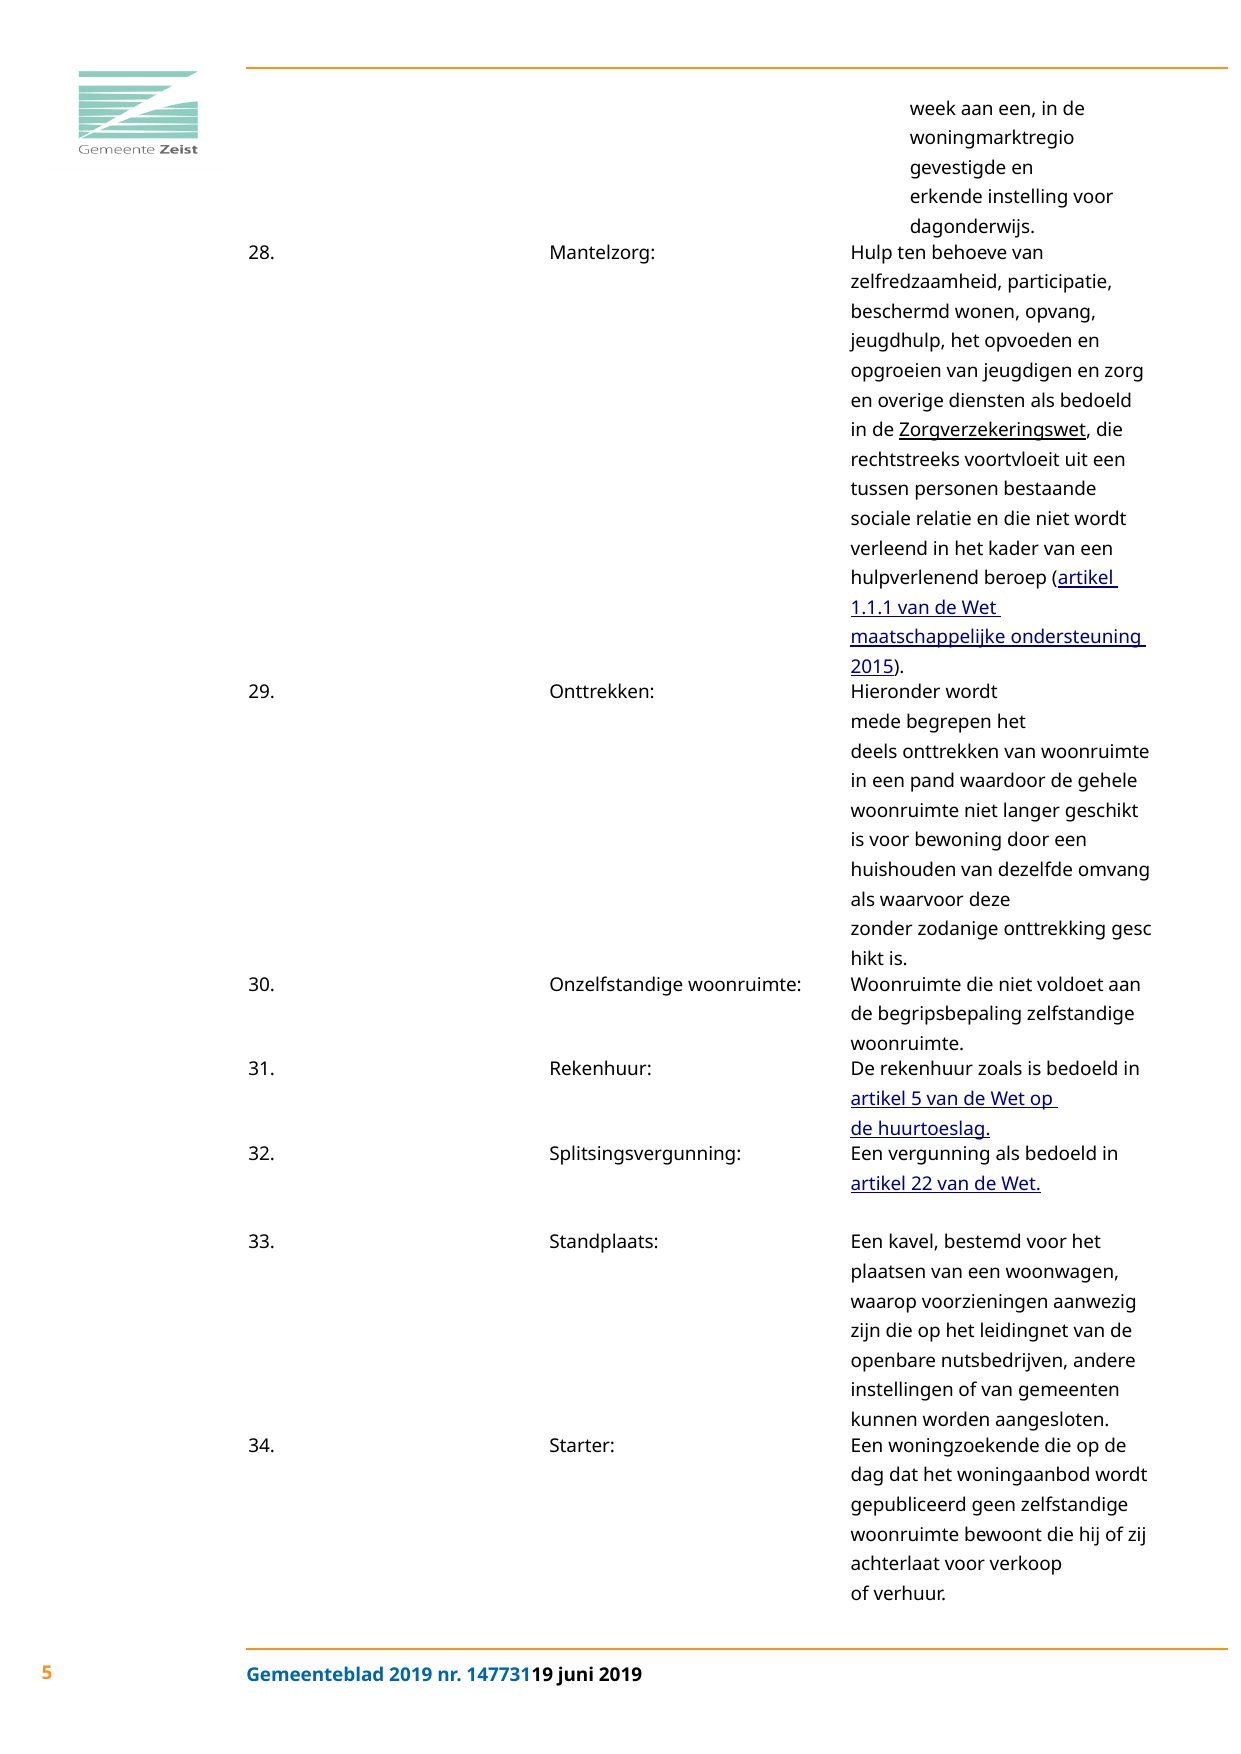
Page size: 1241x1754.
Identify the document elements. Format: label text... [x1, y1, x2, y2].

table_cell Hieronder wordt mede begrepen het deels onttrekken van woonruimte in een pand waardoor de gehele woonruimte niet langer geschikt is voor bewoning door een huishouden van dezelfde omvang als waarvoor deze zonder zodanige onttrekking geschikt is. [850, 679, 1152, 971]
table_cell Splitsingsvergunning: [549, 1141, 850, 1196]
table_cell 32. [248, 1141, 549, 1196]
table_header Een kavel, bestemd voor het plaatsen van een woonwagen, waarop voorzieningen aanwezig zijn die op het leidingnet van de openbare nutsbedrijven, andere instellingen of van gemeenten kunnen worden aangesloten. [850, 1229, 1152, 1432]
table_cell Een vergunning als bedoeld in artikel 22 van de Wet. [850, 1141, 1152, 1196]
table_cell Een woningzoekende die op de dag dat het woningaanbod wordt gepubliceerd geen zelfstandige woonruimte bewoont die hij of zij achterlaat voor verkoop of verhuur. [850, 1432, 1152, 1606]
table_cell 31. [248, 1056, 549, 1141]
table_cell De rekenhuur zoals is bedoeld in artikel 5 van de Wet op de huurtoeslag. [850, 1056, 1152, 1141]
table_header 33. [248, 1229, 549, 1432]
table_cell 29. [248, 679, 549, 971]
table_cell Rekenhuur: [549, 1056, 850, 1141]
table_cell Hulp ten behoeve van zelfredzaamheid, participatie, beschermd wonen, opvang, jeugdhulp, het opvoeden en opgroeien van jeugdigen en zorg en overige diensten als bedoeld in de Zorgverzekeringswet, die rechtstreeks voortvloeit uit een tussen personen bestaande sociale relatie en die niet wordt verleend in het kader van een hulpverlenend beroep (artikel 1.1.1 van de Wet maatschappelijke ondersteuning 2015). [850, 239, 1152, 679]
table_cell Starter: [549, 1432, 850, 1606]
table_cell 30. [248, 971, 549, 1056]
picture [41, 47, 231, 172]
table_header Standplaats: [549, 1229, 850, 1432]
table_cell Onttrekken: [549, 679, 850, 971]
table_cell 34. [248, 1432, 549, 1606]
table_cell Woonruimte die niet voldoet aan de begripsbepaling zelfstandige woonruimte. [850, 971, 1152, 1056]
table_cell [248, 95, 549, 239]
table_cell 28. [248, 239, 549, 679]
table_cell Onzelfstandige woonruimte: [549, 971, 850, 1056]
table_cell week aan een, in de woningmarktregio gevestigde en erkende instelling voor dagonderwijs. [850, 95, 1152, 239]
table_cell [549, 95, 850, 239]
table_cell Mantelzorg: [549, 239, 850, 679]
